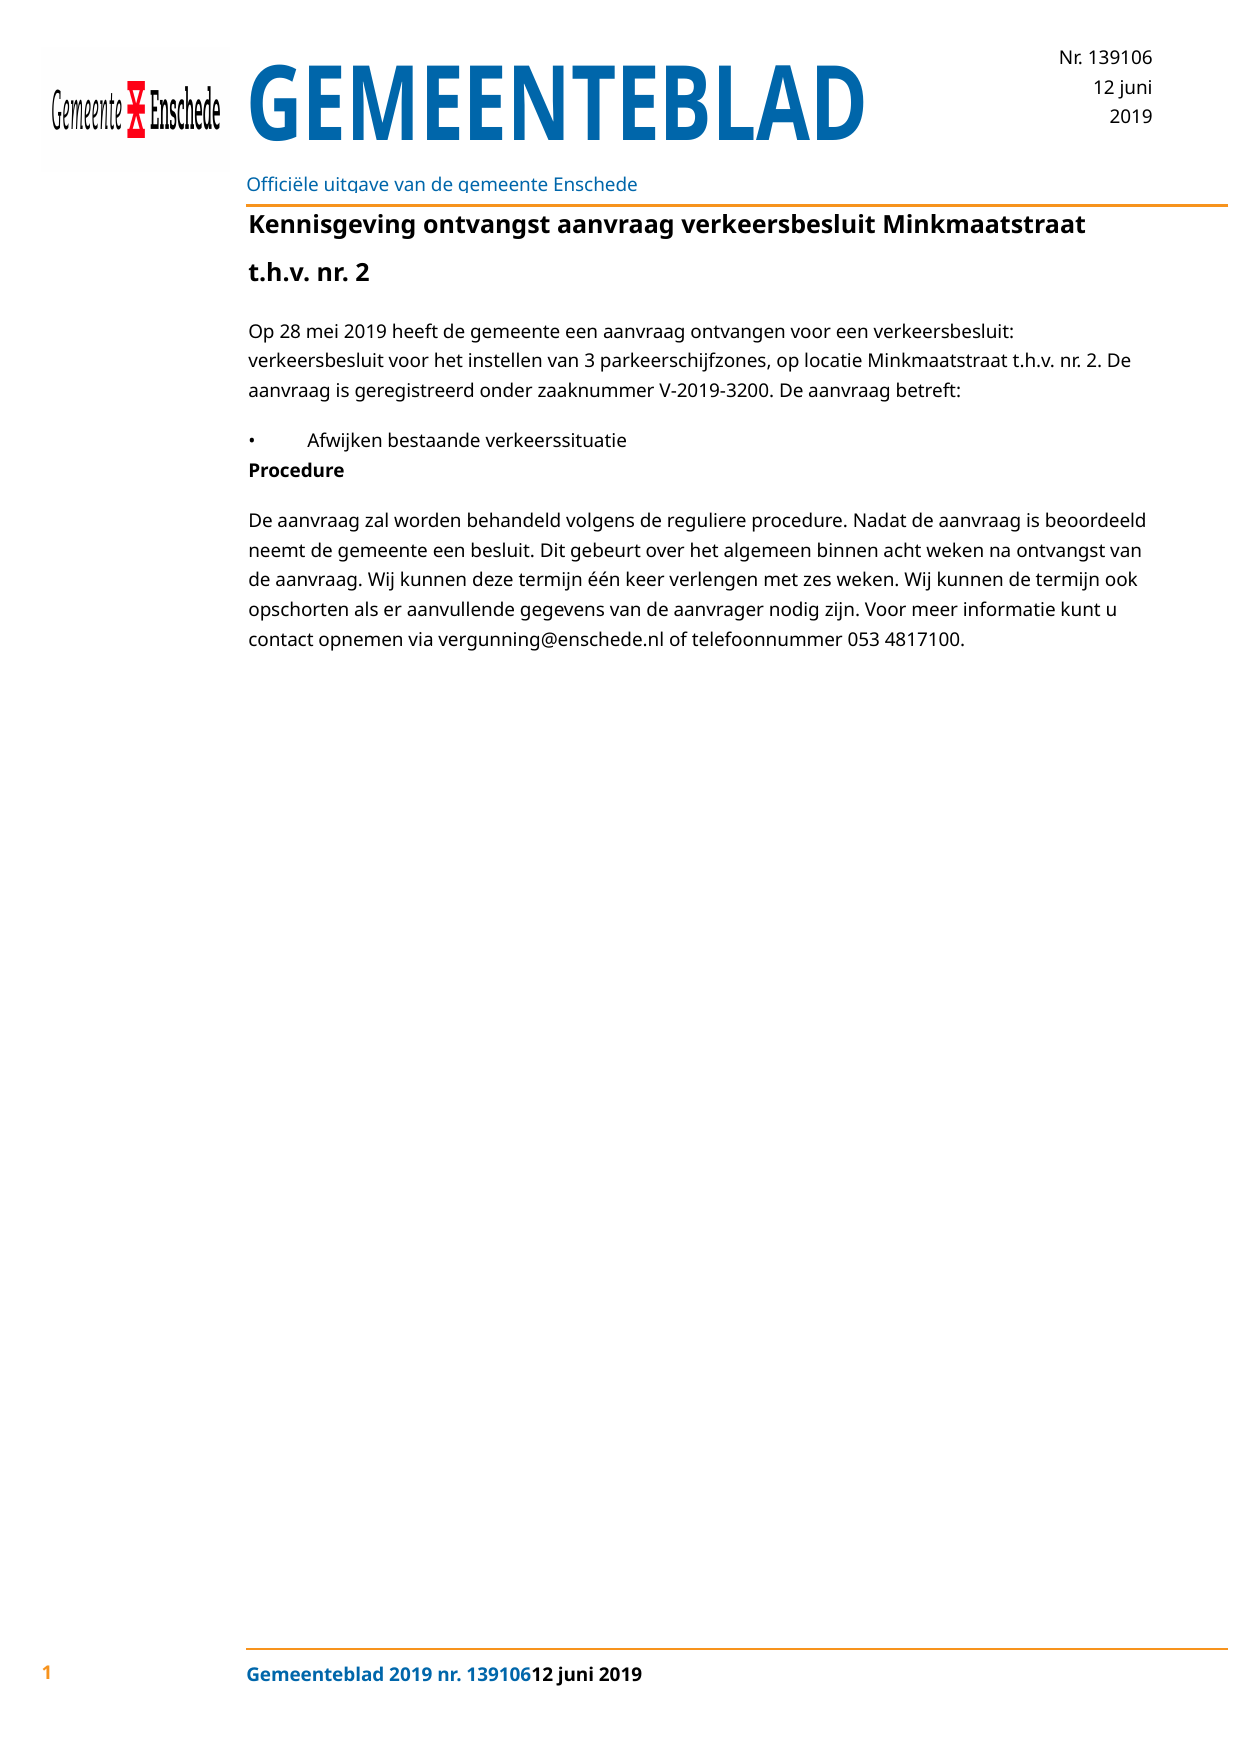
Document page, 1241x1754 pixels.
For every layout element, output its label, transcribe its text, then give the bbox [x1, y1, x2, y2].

list Afwijken bestaande verkeerssituatie [248, 427, 1152, 453]
text Op 28 mei 2019 heeft de gemeente een aanvraag ontvangen voor een verkeersbesluit: verkeersbesluit voor het instellen van 3 parkeerschijfzones, op locatie Minkmaatstraat t.h.v. nr. 2. De aanvraag is geregistreerd onder zaaknummer V-2019-3200. De aanvraag betreft: [248, 318, 1152, 403]
text Procedure [248, 457, 1152, 483]
picture [41, 47, 231, 172]
text De aanvraag zal worden behandeld volgens de reguliere procedure. Nadat de aanvraag is beoordeeld neemt de gemeente een besluit. Dit gebeurt over het algemeen binnen acht weken na ontvangst van de aanvraag. Wij kunnen deze termijn één keer verlengen met zes weken. Wij kunnen de termijn ook opschorten als er aanvullende gegevens van de aanvrager nodig zijn. Voor meer informatie kunt u contact opnemen via vergunning@enschede.nl of telefoonnummer 053 4817100. [248, 507, 1152, 652]
text Kennisgeving ontvangst aanvraag verkeersbesluit Minkmaatstraat t.h.v. nr. 2 [248, 207, 1152, 288]
